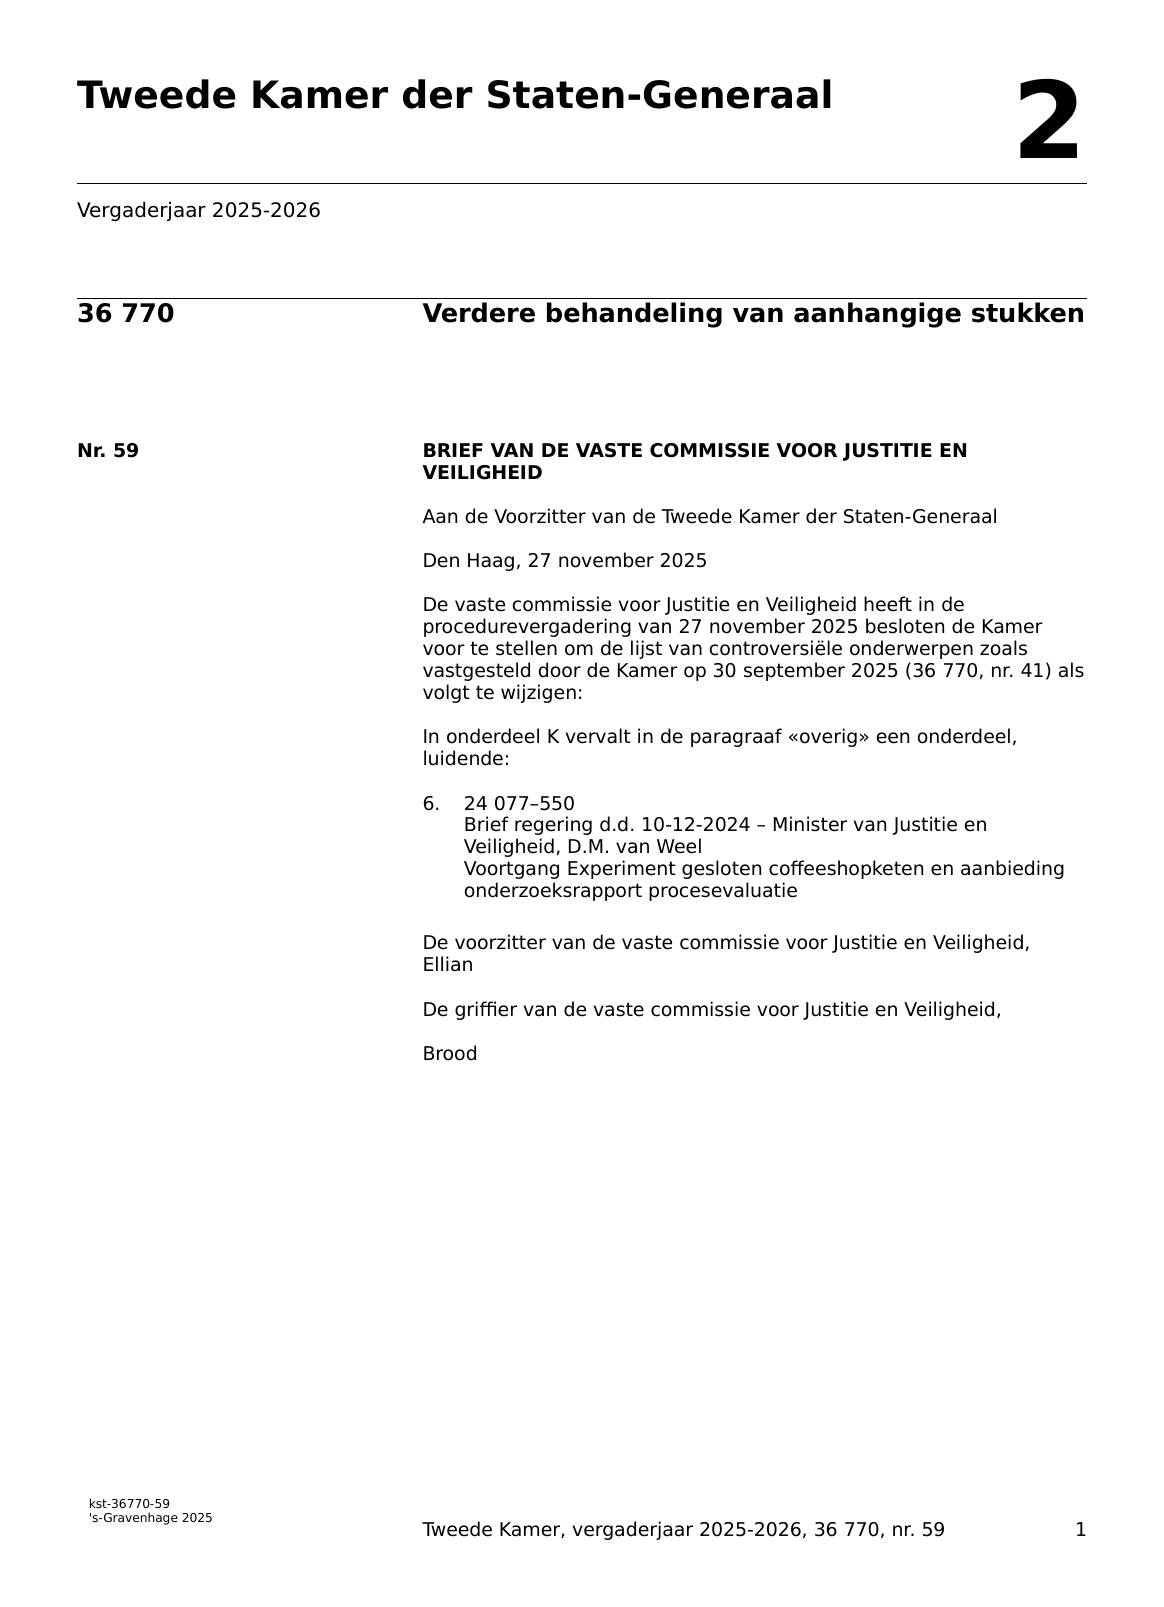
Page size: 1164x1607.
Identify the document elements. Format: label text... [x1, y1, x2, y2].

text Aan de Voorzitter van de Tweede Kamer der Staten-Generaal [422, 506, 1087, 528]
text Voortgang Experiment gesloten coffeeshopketen en aanbieding onderzoeksrapport procesevaluatie [464, 858, 1087, 902]
subtitle 36 770 Verdere behandeling van aanhangige stukken [77, 299, 1087, 329]
table_header 2 [886, 59, 1087, 183]
text Den Haag, 27 november 2025 [422, 550, 1087, 572]
table_cell Vergaderjaar 2025-2026 [77, 184, 1087, 298]
text 6. 24 077–550 [422, 792, 1087, 814]
text kst-36770-59 [88, 1497, 323, 1511]
table_header Tweede Kamer der Staten-Generaal [77, 59, 886, 183]
text 's-Gravenhage 2025 [88, 1511, 323, 1525]
text In onderdeel K vervalt in de paragraaf «overig» een onderdeel, luidende: [422, 726, 1087, 770]
text De vaste commissie voor Justitie en Veiligheid heeft in de procedurevergadering van 27 november 2025 besloten de Kamer voor te stellen om de lijst van controversiële onderwerpen zoals vastgesteld door de Kamer op 30 september 2025 (36 770, nr. 41) als volgt te wijzigen: [422, 594, 1087, 704]
subtitle Nr. 59 BRIEF VAN DE VASTE COMMISSIE VOOR JUSTITIE EN VEILIGHEID [77, 440, 1087, 484]
text De griffier van de vaste commissie voor Justitie en Veiligheid, Brood [422, 998, 1087, 1064]
text Brief regering d.d. 10-12-2024 – Minister van Justitie en Veiligheid, D.M. van Weel [464, 814, 1087, 858]
text De voorzitter van de vaste commissie voor Justitie en Veiligheid, Ellian [422, 932, 1087, 976]
